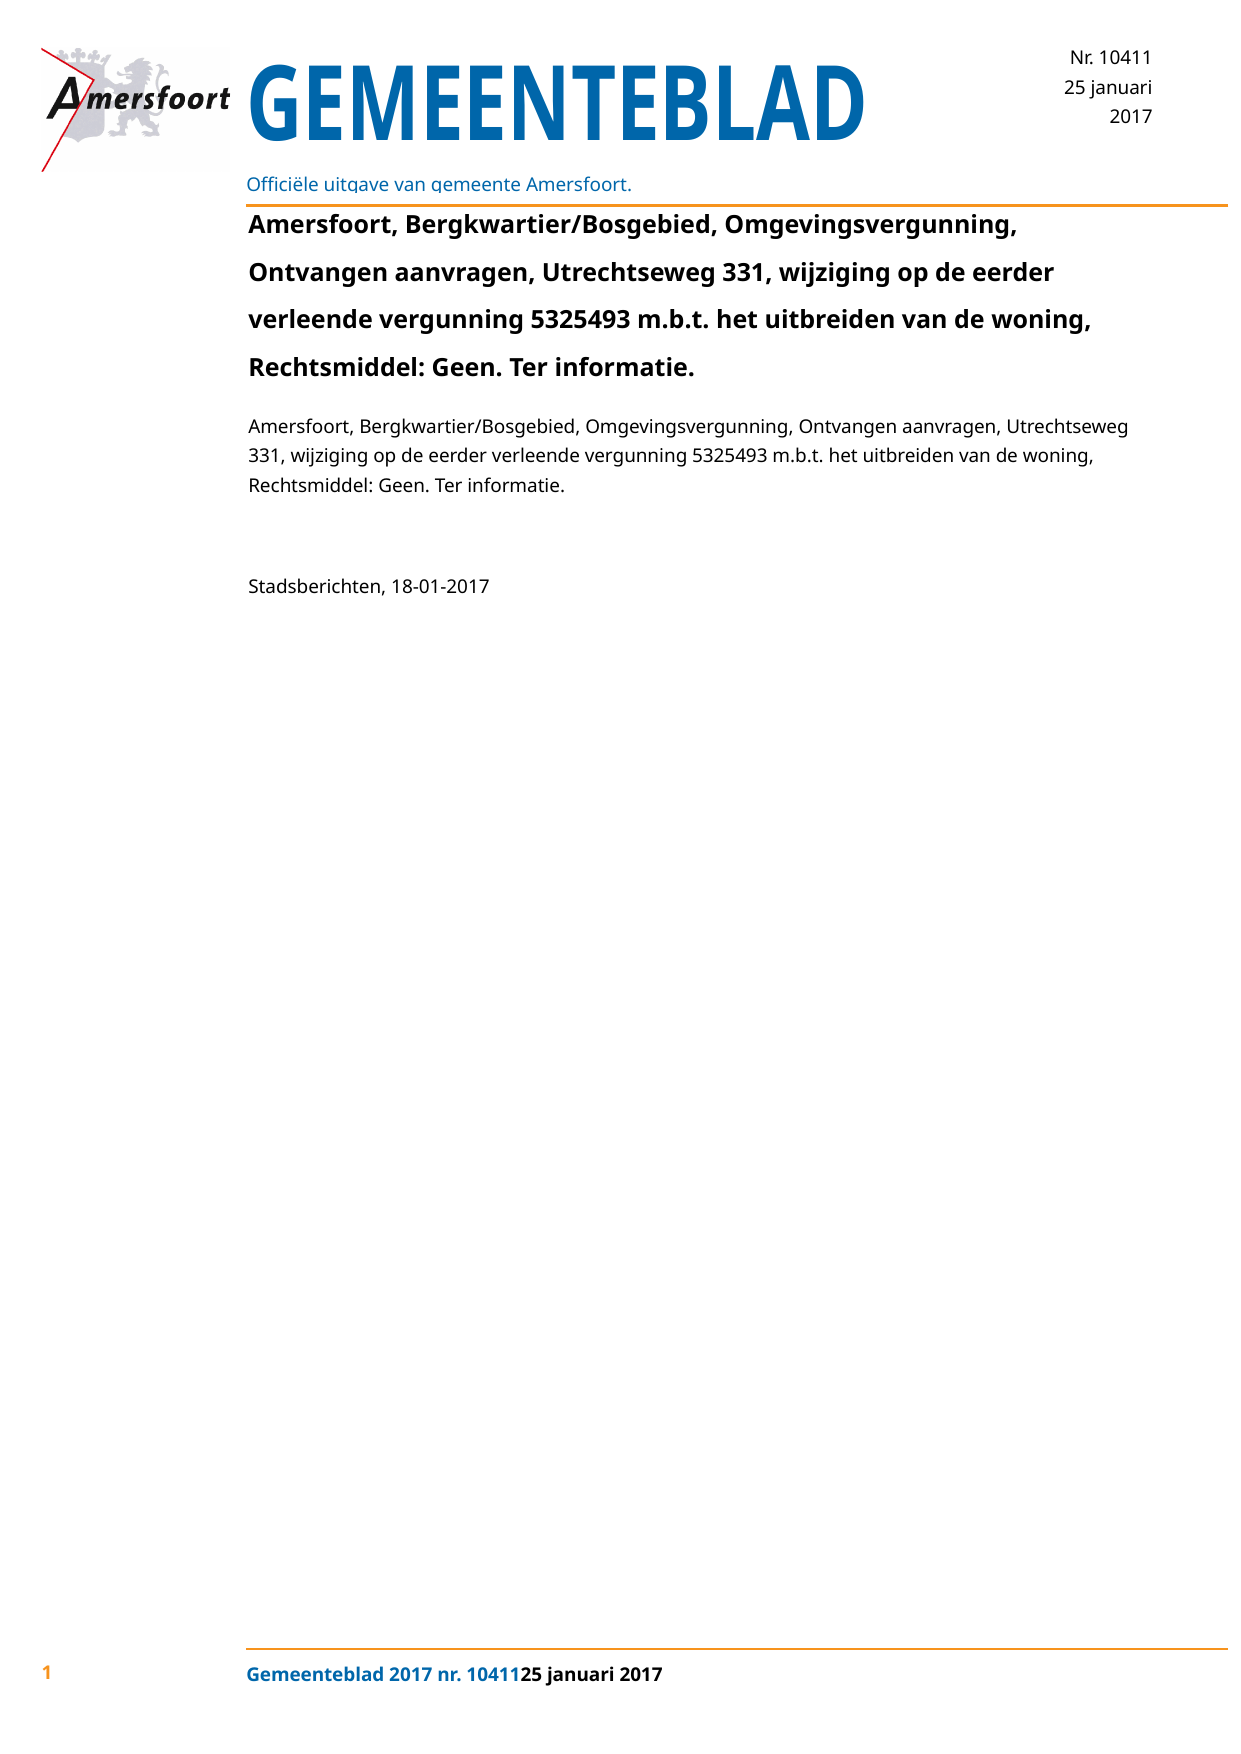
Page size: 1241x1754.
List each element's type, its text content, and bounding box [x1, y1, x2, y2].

picture [41, 47, 231, 172]
text Amersfoort, Bergkwartier/Bosgebied, Omgevingsvergunning, Ontvangen aanvragen, Utrechtseweg 331, wijziging op de eerder verleende vergunning 5325493 m.b.t. het uitbreiden van de woning, Rechtsmiddel: Geen. Ter informatie. [248, 413, 1152, 498]
text Amersfoort, Bergkwartier/Bosgebied, Omgevingsvergunning, Ontvangen aanvragen, Utrechtseweg 331, wijziging op de eerder verleende vergunning 5325493 m.b.t. het uitbreiden van de woning, Rechtsmiddel: Geen. Ter informatie. [248, 207, 1152, 384]
text Stadsberichten, 18-01-2017 [248, 573, 1152, 599]
